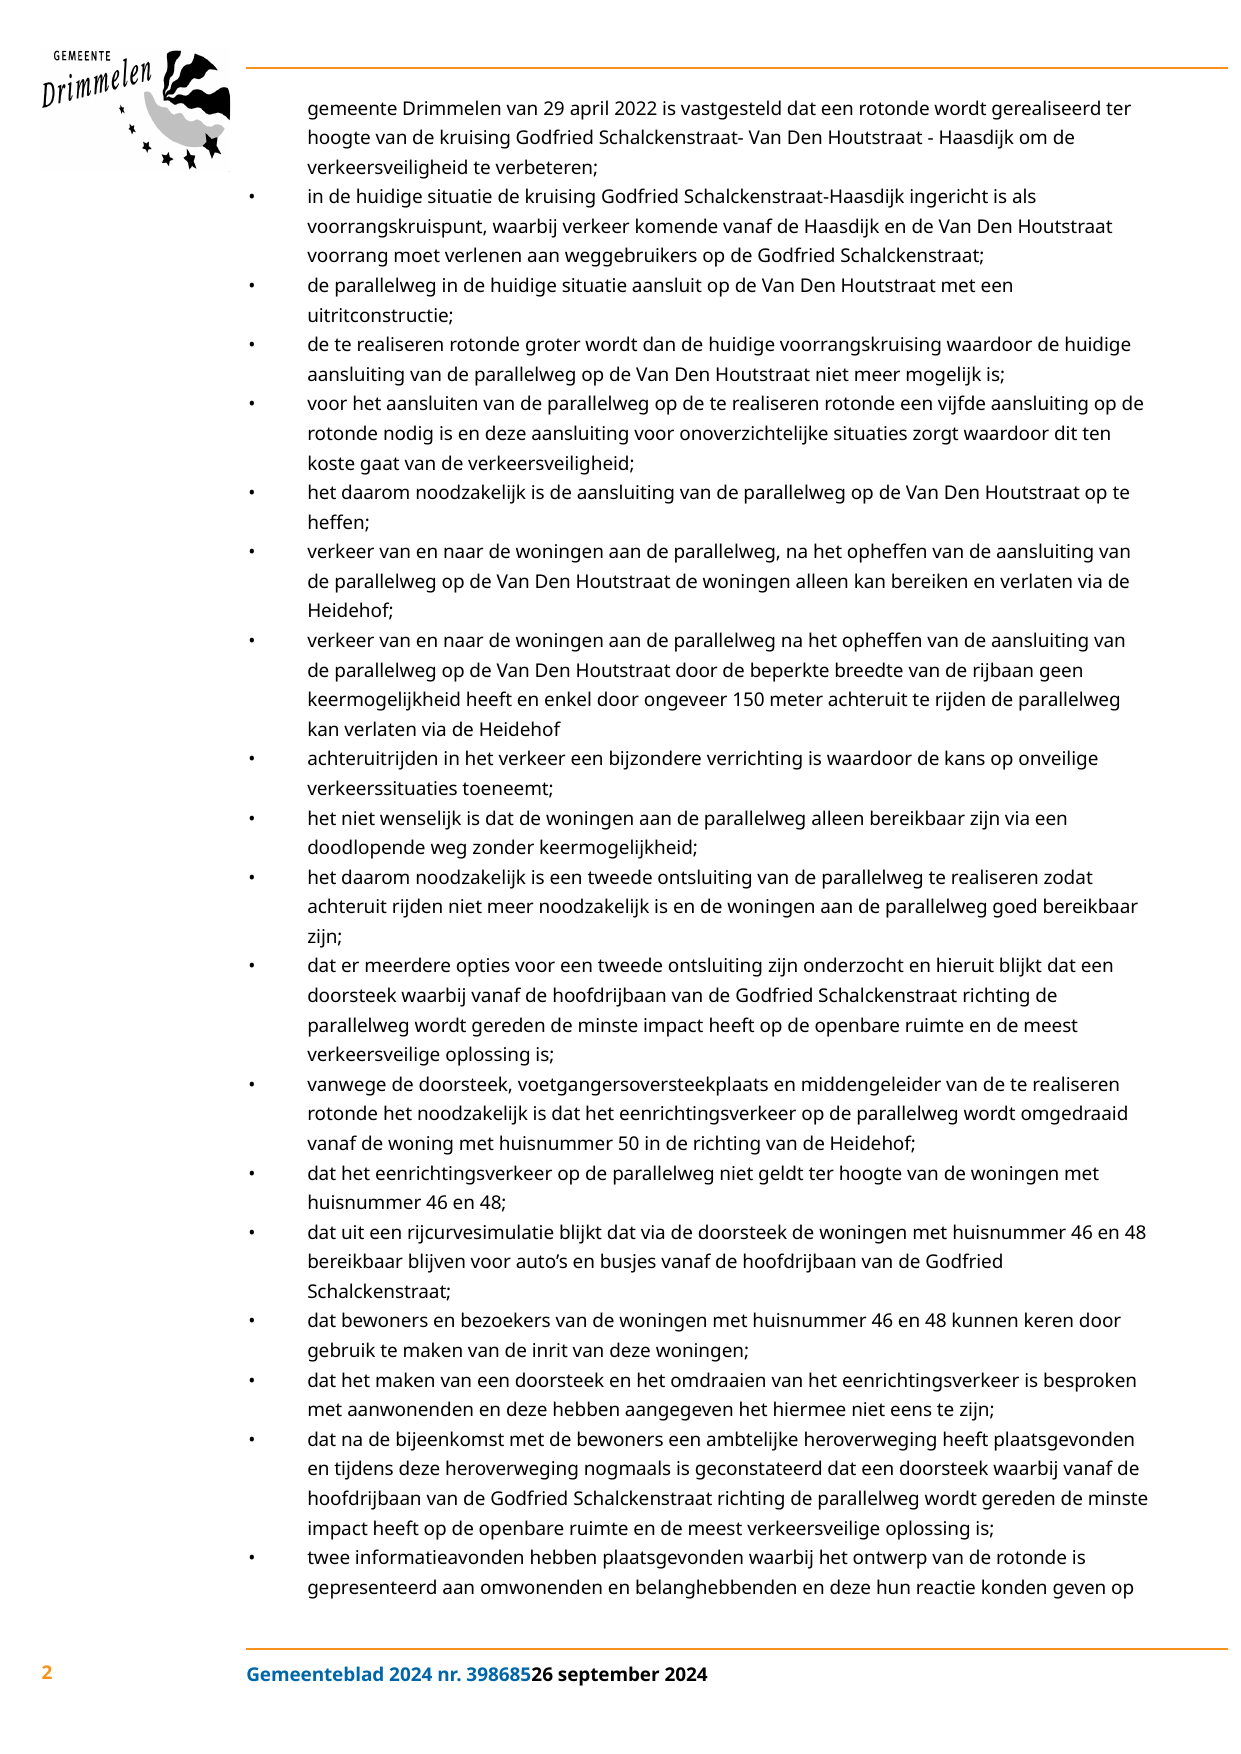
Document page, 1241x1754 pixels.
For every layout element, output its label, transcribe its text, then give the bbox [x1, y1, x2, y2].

list het daarom noodzakelijk is de aansluiting van de parallelweg op de Van Den Houtstraat op te heffen; [248, 479, 1152, 535]
list de te realiseren rotonde groter wordt dan de huidige voorrangskruising waardoor de huidige aansluiting van de parallelweg op de Van Den Houtstraat niet meer mogelijk is; [248, 331, 1152, 387]
list achteruitrijden in het verkeer een bijzondere verrichting is waardoor de kans op onveilige verkeerssituaties toeneemt; [248, 746, 1152, 801]
list in de huidige situatie de kruising Godfried Schalckenstraat-Haasdijk ingericht is als voorrangskruispunt, waarbij verkeer komende vanaf de Haasdijk en de Van Den Houtstraat voorrang moet verlenen aan weggebruikers op de Godfried Schalckenstraat; [248, 183, 1152, 268]
list de parallelweg in de huidige situatie aansluit op de Van Den Houtstraat met een uitritconstructie; [248, 272, 1152, 328]
list vanwege de doorsteek, voetgangersoversteekplaats en middengeleider van de te realiseren rotonde het noodzakelijk is dat het eenrichtingsverkeer op de parallelweg wordt omgedraaid vanaf de woning met huisnummer 50 in de richting van de Heidehof; [248, 1071, 1152, 1156]
list dat na de bijeenkomst met de bewoners een ambtelijke heroverweging heeft plaatsgevonden en tijdens deze heroverweging nogmaals is geconstateerd dat een doorsteek waarbij vanaf de hoofdrijbaan van de Godfried Schalckenstraat richting de parallelweg wordt gereden de minste impact heeft op de openbare ruimte en de meest verkeersveilige oplossing is; [248, 1426, 1152, 1541]
list twee informatieavonden hebben plaatsgevonden waarbij het ontwerp van de rotonde is gepresenteerd aan omwonenden en belanghebbenden en deze hun reactie konden geven op [248, 1544, 1152, 1600]
list verkeer van en naar de woningen aan de parallelweg na het opheffen van de aansluiting van de parallelweg op de Van Den Houtstraat door de beperkte breedte van de rijbaan geen keermogelijkheid heeft en enkel door ongeveer 150 meter achteruit te rijden de parallelweg kan verlaten via de Heidehof [248, 627, 1152, 742]
list dat het maken van een doorsteek en het omdraaien van het eenrichtingsverkeer is besproken met aanwonenden en deze hebben aangegeven het hiermee niet eens te zijn; [248, 1367, 1152, 1422]
list voor het aansluiten van de parallelweg op de te realiseren rotonde een vijfde aansluiting op de rotonde nodig is en deze aansluiting voor onoverzichtelijke situaties zorgt waardoor dit ten koste gaat van de verkeersveiligheid; [248, 391, 1152, 476]
list gemeente Drimmelen van 29 april 2022 is vastgesteld dat een rotonde wordt gerealiseerd ter hoogte van de kruising Godfried Schalckenstraat- Van Den Houtstraat - Haasdijk om de verkeersveiligheid te verbeteren; [248, 95, 1152, 180]
list het niet wenselijk is dat de woningen aan de parallelweg alleen bereikbaar zijn via een doodlopende weg zonder keermogelijkheid; [248, 805, 1152, 860]
list dat er meerdere opties voor een tweede ontsluiting zijn onderzocht en hieruit blijkt dat een doorsteek waarbij vanaf de hoofdrijbaan van de Godfried Schalckenstraat richting de parallelweg wordt gereden de minste impact heeft op de openbare ruimte en de meest verkeersveilige oplossing is; [248, 953, 1152, 1067]
list dat uit een rijcurvesimulatie blijkt dat via de doorsteek de woningen met huisnummer 46 en 48 bereikbaar blijven voor auto’s en busjes vanaf de hoofdrijbaan van de Godfried Schalckenstraat; [248, 1219, 1152, 1304]
list dat bewoners en bezoekers van de woningen met huisnummer 46 en 48 kunnen keren door gebruik te maken van de inrit van deze woningen; [248, 1308, 1152, 1363]
list het daarom noodzakelijk is een tweede ontsluiting van de parallelweg te realiseren zodat achteruit rijden niet meer noodzakelijk is en de woningen aan de parallelweg goed bereikbaar zijn; [248, 864, 1152, 949]
list verkeer van en naar de woningen aan de parallelweg, na het opheffen van de aansluiting van de parallelweg op de Van Den Houtstraat de woningen alleen kan bereiken en verlaten via de Heidehof; [248, 538, 1152, 623]
list dat het eenrichtingsverkeer op de parallelweg niet geldt ter hoogte van de woningen met huisnummer 46 en 48; [248, 1160, 1152, 1215]
picture [41, 47, 231, 172]
